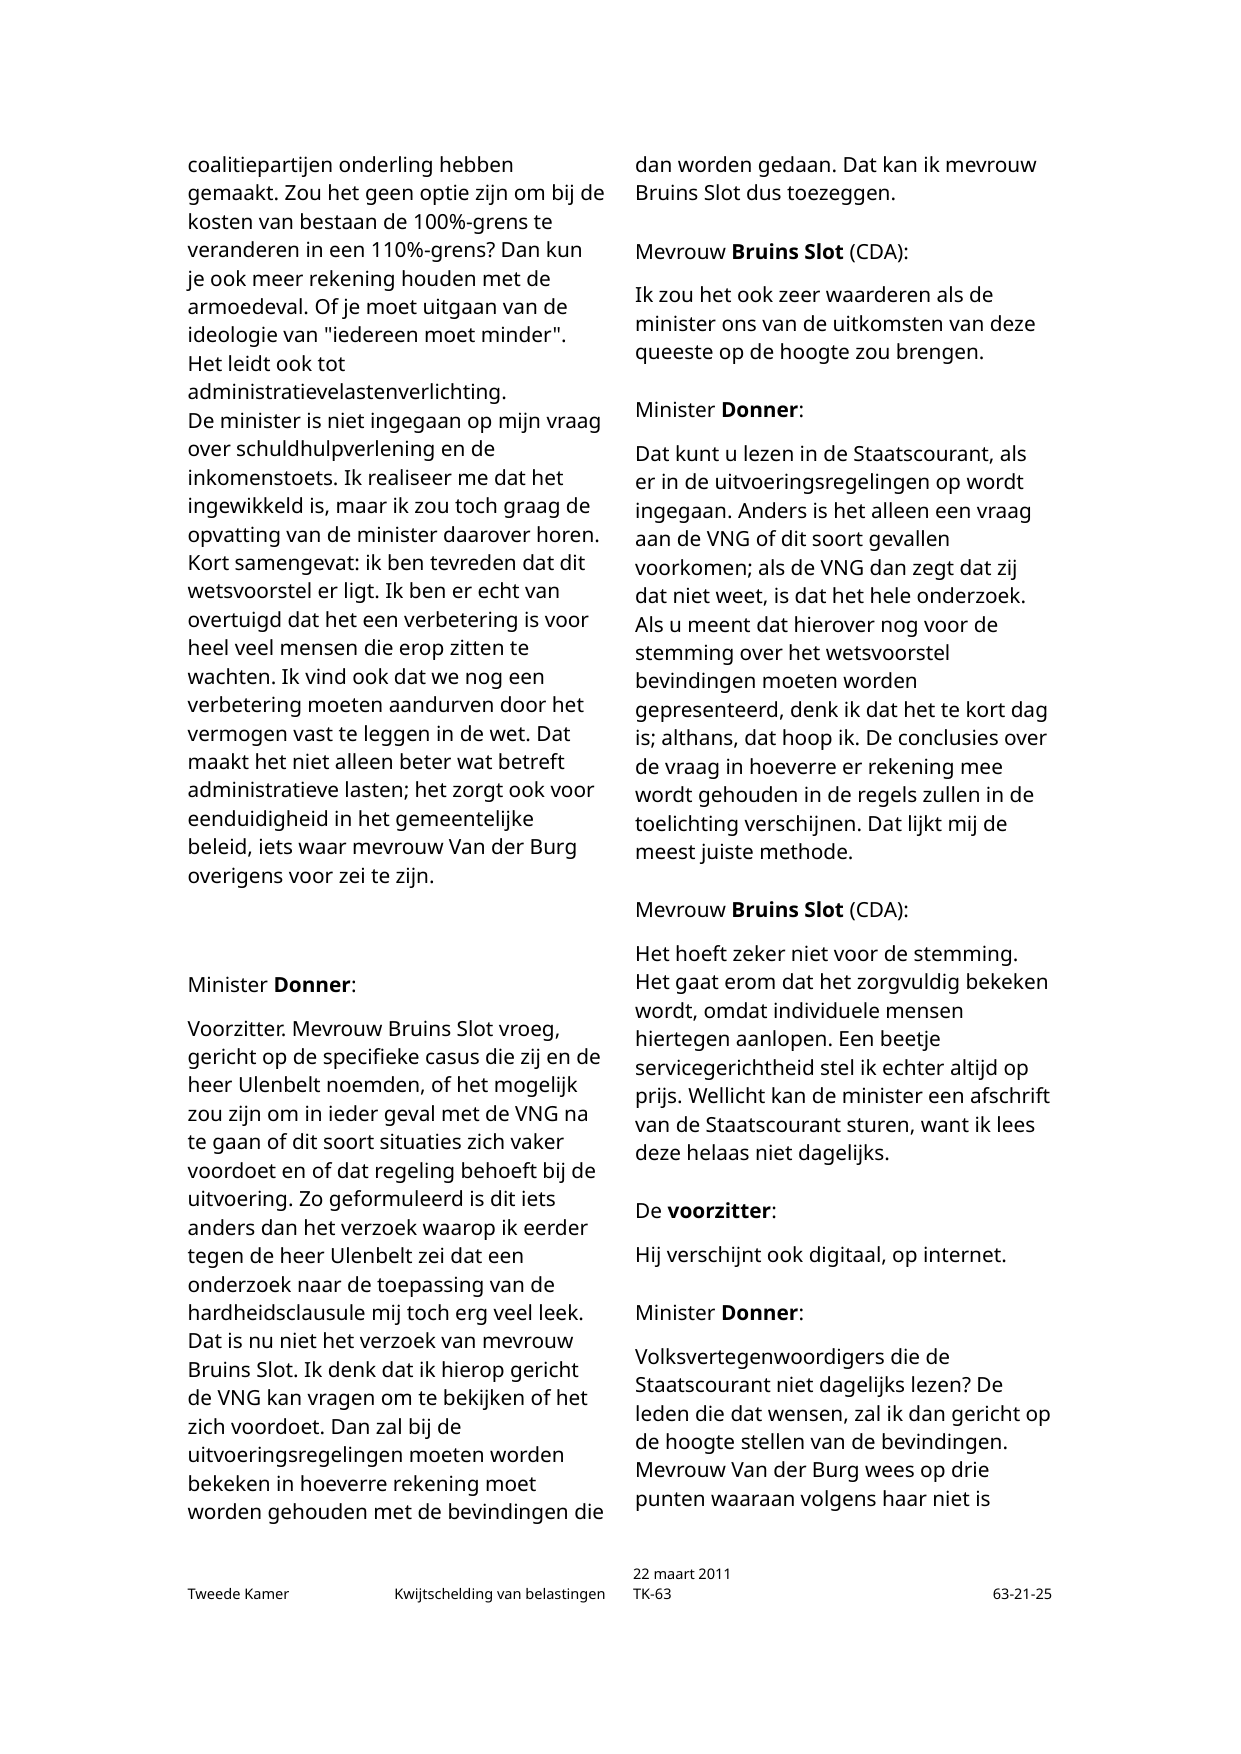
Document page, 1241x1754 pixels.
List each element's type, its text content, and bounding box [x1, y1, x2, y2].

text Mevrouw Van der Burg wees op drie punten waaraan volgens haar niet is [635, 1456, 1053, 1512]
text De minister is niet ingegaan op mijn vraag over schuldhulpverlening en de inkomenstoets. Ik realiseer me dat het ingewikkeld is, maar ik zou toch graag de opvatting van de minister daarover horen. [187, 406, 605, 548]
text Dat kunt u lezen in de Staatscourant, als er in de uitvoeringsregelingen op wordt ingegaan. Anders is het alleen een vraag aan de VNG of dit soort gevallen voorkomen; als de VNG dan zegt dat zij dat niet weet, is dat het hele onderzoek. Als u meent dat hierover nog voor de stemming over het wetsvoorstel bevindingen moeten worden gepresenteerd, denk ik dat het te kort dag is; althans, dat hoop ik. De conclusies over de vraag in hoeverre er rekening mee wordt gehouden in de regels zullen in de toelichting verschijnen. Dat lijkt mij de meest juiste methode. [635, 439, 1053, 866]
text Kort samengevat: ik ben tevreden dat dit wetsvoorstel er ligt. Ik ben er echt van overtuigd dat het een verbetering is voor heel veel mensen die erop zitten te wachten. Ik vind ook dat we nog een verbetering moeten aandurven door het vermogen vast te leggen in de wet. Dat maakt het niet alleen beter wat betreft administratieve lasten; het zorgt ook voor eenduidigheid in het gemeentelijke beleid, iets waar mevrouw Van der Burg overigens voor zei te zijn. [187, 548, 605, 889]
text Minister Donner: [635, 396, 1053, 424]
text Het hoeft zeker niet voor de stemming. Het gaat erom dat het zorgvuldig bekeken wordt, omdat individuele mensen hiertegen aanlopen. Een beetje servicegerichtheid stel ik echter altijd op prijs. Wellicht kan de minister een afschrift van de Staatscourant sturen, want ik lees deze helaas niet dagelijks. [635, 939, 1053, 1167]
text Volksvertegenwoordigers die de Staatscourant niet dagelijks lezen? De leden die dat wensen, zal ik dan gericht op de hoogte stellen van de bevindingen. [635, 1342, 1053, 1456]
text Ik zou het ook zeer waarderen als de minister ons van de uitkomsten van deze queeste op de hoogte zou brengen. [635, 280, 1053, 366]
text Minister Donner: [187, 970, 605, 999]
text coalitiepartijen onderling hebben gemaakt. Zou het geen optie zijn om bij de kosten van bestaan de 100%-grens te veranderen in een 110%-grens? Dan kun je ook meer rekening houden met de armoedeval. Of je moet uitgaan van de ideologie van "iedereen moet minder". Het leidt ook tot administratievelastenverlichting. [187, 150, 605, 406]
text dan worden gedaan. Dat kan ik mevrouw Bruins Slot dus toezeggen. [635, 150, 1053, 207]
text Mevrouw Bruins Slot (CDA): [635, 237, 1053, 265]
text Hij verschijnt ook digitaal, op internet. [635, 1240, 1053, 1268]
text Minister Donner: [635, 1298, 1053, 1327]
text Voorzitter. Mevrouw Bruins Slot vroeg, gericht op de specifieke casus die zij en de heer Ulenbelt noemden, of het mogelijk zou zijn om in ieder geval met de VNG na te gaan of dit soort situaties zich vaker voordoet en of dat regeling behoeft bij de uitvoering. Zo geformuleerd is dit iets anders dan het verzoek waarop ik eerder tegen de heer Ulenbelt zei dat een onderzoek naar de toepassing van de hardheidsclausule mij toch erg veel leek. Dat is nu niet het verzoek van mevrouw Bruins Slot. Ik denk dat ik hierop gericht de VNG kan vragen om te bekijken of het zich voordoet. Dan zal bij de uitvoeringsregelingen moeten worden bekeken in hoeverre rekening moet worden gehouden met de bevindingen die [187, 1014, 605, 1526]
text  [187, 919, 605, 948]
text De voorzitter: [635, 1197, 1053, 1225]
text Mevrouw Bruins Slot (CDA): [635, 896, 1053, 924]
